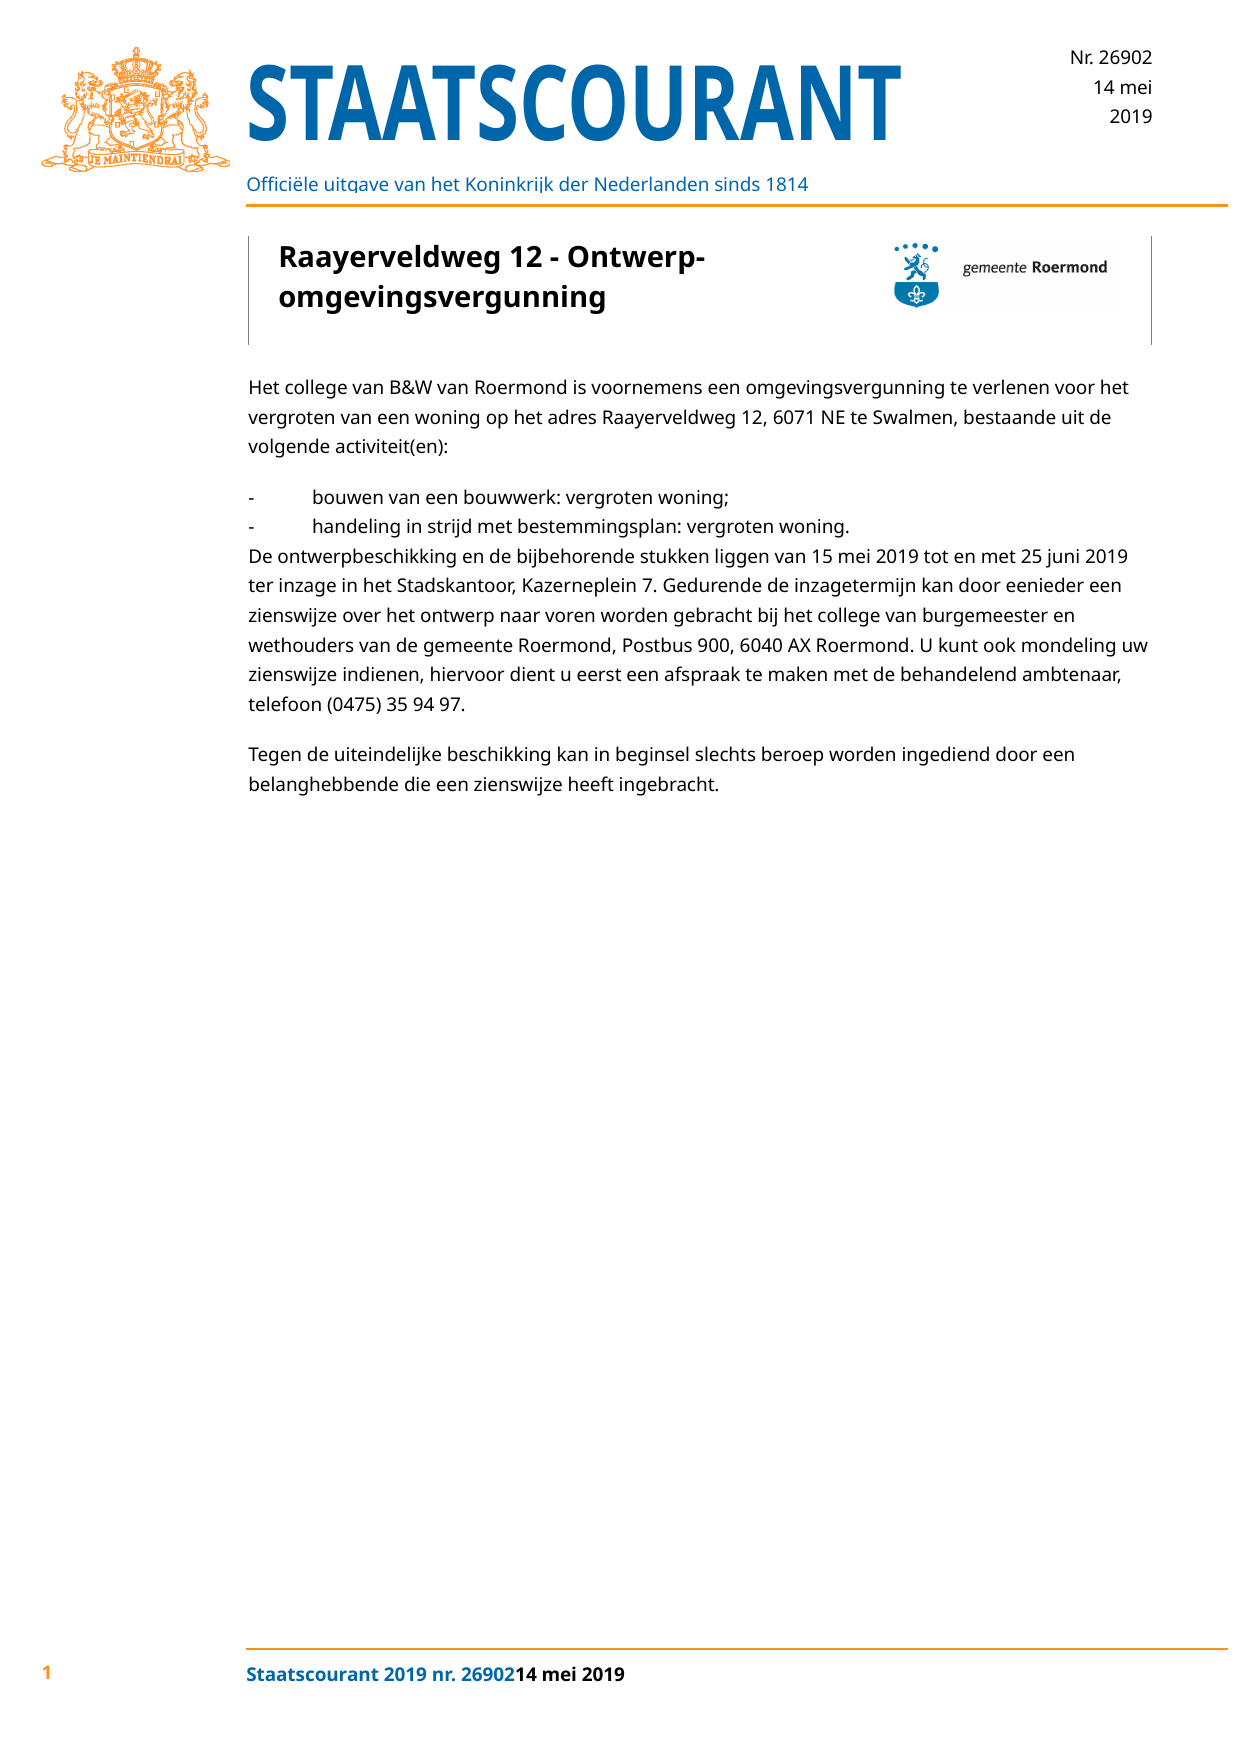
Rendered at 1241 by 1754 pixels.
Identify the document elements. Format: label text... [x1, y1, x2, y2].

picture [882, 236, 1119, 312]
picture [41, 47, 231, 172]
text Het college van B&W van Roermond is voornemens een omgevingsvergunning te verlenen voor het vergroten van een woning op het adres Raayerveldweg 12, 6071 NE te Swalmen, bestaande uit de volgende activiteit(en): [248, 374, 1152, 459]
table_header [850, 236, 1151, 345]
table_header Raayerveldweg 12 - Ontwerp-omgevingsvergunning [249, 236, 850, 345]
list ­ bouwen van een bouwwerk: vergroten woning; [248, 484, 1152, 509]
text De ontwerpbeschikking en de bijbehorende stukken liggen van 15 mei 2019 tot en met 25 juni 2019 ter inzage in het Stadskantoor, Kazerneplein 7. Gedurende de inzagetermijn kan door eenieder een zienswijze over het ontwerp naar voren worden gebracht bij het college van burgemeester en wethouders van de gemeente Roermond, Postbus 900, 6040 AX Roermond. U kunt ook mondeling uw zienswijze indienen, hiervoor dient u eerst een afspraak te maken met de behandelend ambtenaar, telefoon (0475) 35 94 97. [248, 543, 1152, 717]
list ­ handeling in strijd met bestemmingsplan: vergroten woning. [248, 513, 1152, 539]
text Tegen de uiteindelijke beschikking kan in beginsel slechts beroep worden ingediend door een belanghebbende die een zienswijze heeft ingebracht. [248, 741, 1152, 797]
